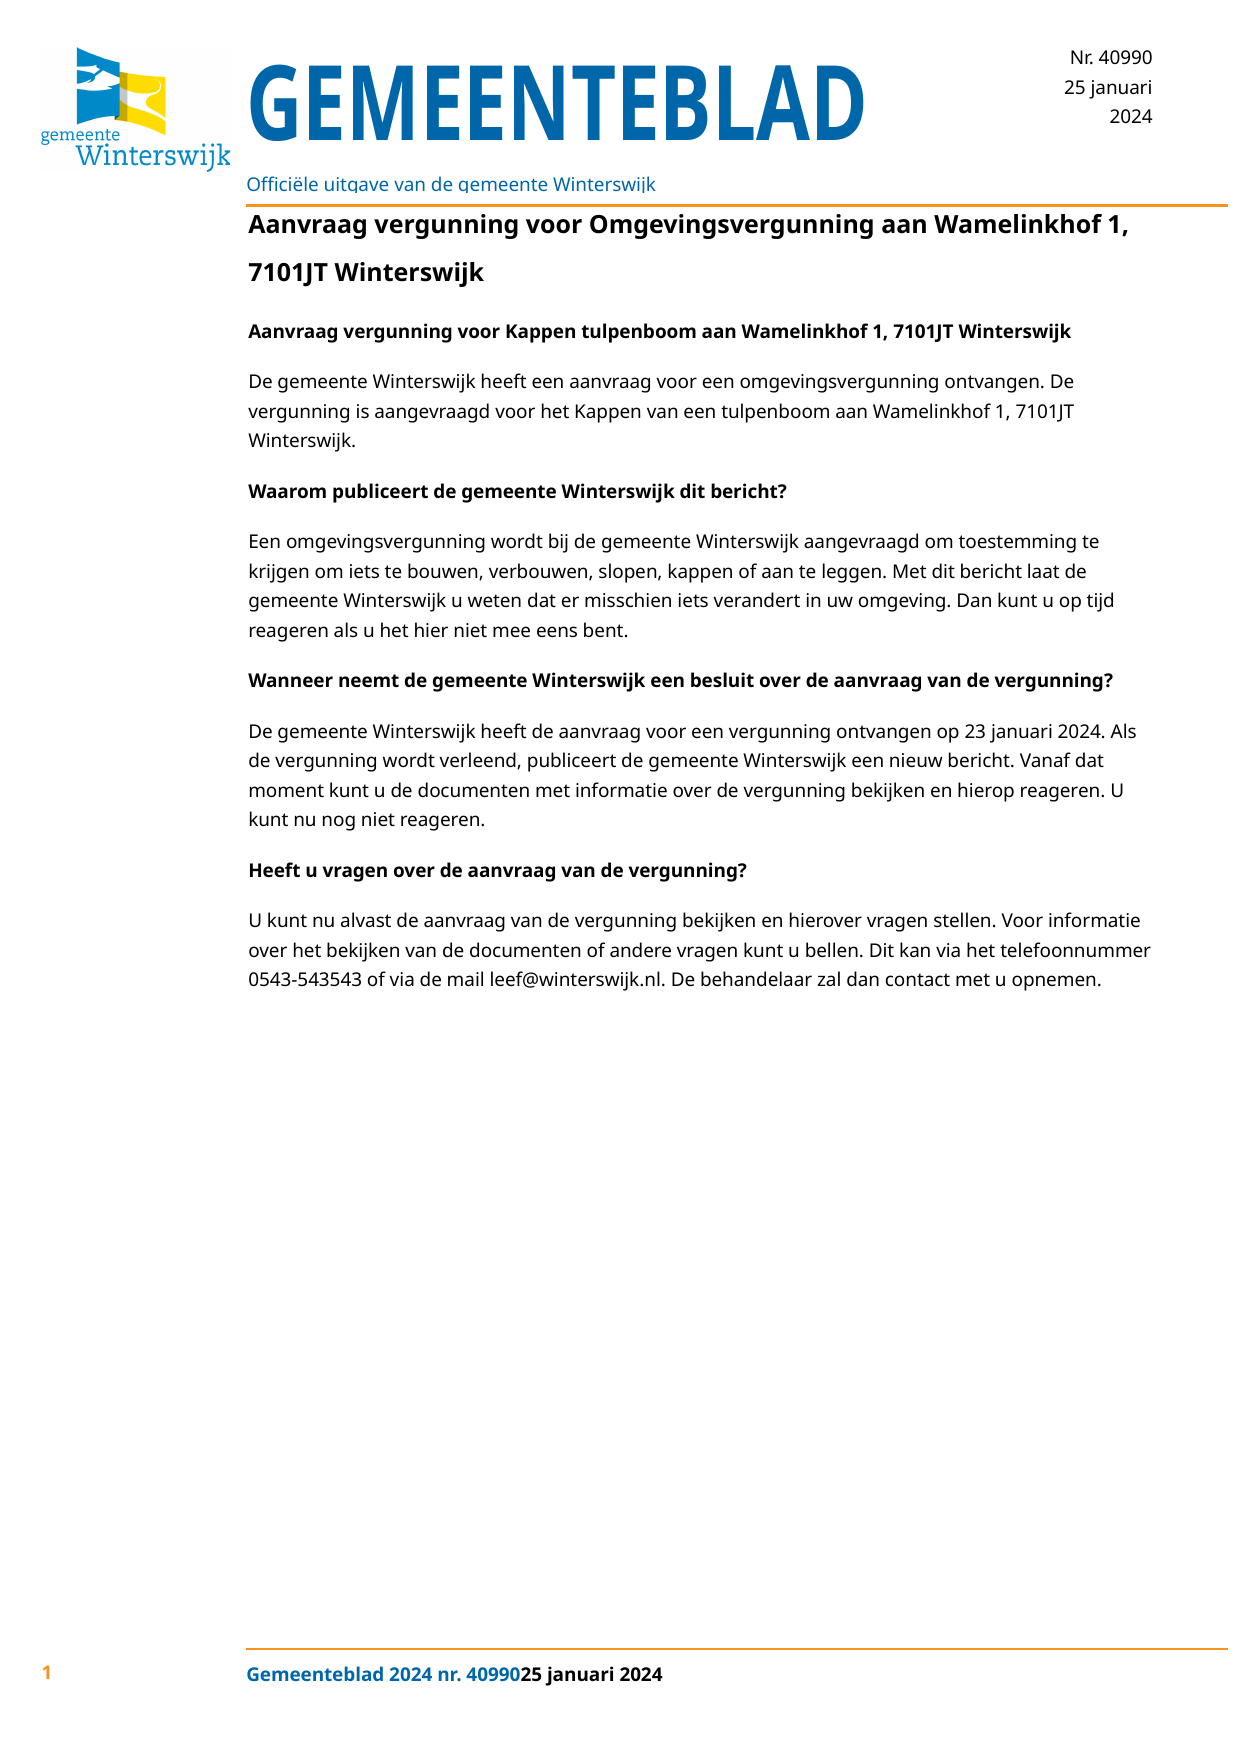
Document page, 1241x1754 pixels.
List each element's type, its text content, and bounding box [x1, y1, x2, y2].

text Wanneer neemt de gemeente Winterswijk een besluit over de aanvraag van de vergunning? [248, 667, 1152, 693]
text Aanvraag vergunning voor Kappen tulpenboom aan Wamelinkhof 1, 7101JT Winterswijk [248, 318, 1152, 344]
text Een omgevingsvergunning wordt bij de gemeente Winterswijk aangevraagd om toestemming te krijgen om iets te bouwen, verbouwen, slopen, kappen of aan te leggen. Met dit bericht laat de gemeente Winterswijk u weten dat er misschien iets verandert in uw omgeving. Dan kunt u op tijd reageren als u het hier niet mee eens bent. [248, 528, 1152, 643]
text De gemeente Winterswijk heeft een aanvraag voor een omgevingsvergunning ontvangen. De vergunning is aangevraagd voor het Kappen van een tulpenboom aan Wamelinkhof 1, 7101JT Winterswijk. [248, 368, 1152, 453]
text U kunt nu alvast de aanvraag van de vergunning bekijken en hierover vragen stellen. Voor informatie over het bekijken van de documenten of andere vragen kunt u bellen. Dit kan via het telefoonnummer 0543-543543 of via de mail leef@winterswijk.nl. De behandelaar zal dan contact met u opnemen. [248, 907, 1152, 992]
picture [41, 47, 231, 172]
text Heeft u vragen over de aanvraag van de vergunning? [248, 857, 1152, 883]
picture [225, 153, 231, 162]
text Waarom publiceert de gemeente Winterswijk dit bericht? [248, 478, 1152, 504]
text De gemeente Winterswijk heeft de aanvraag voor een vergunning ontvangen op 23 januari 2024. Als de vergunning wordt verleend, publiceert de gemeente Winterswijk een nieuw bericht. Vanaf dat moment kunt u de documenten met informatie over de vergunning bekijken en hierop reageren. U kunt nu nog niet reageren. [248, 718, 1152, 832]
text Aanvraag vergunning voor Omgevingsvergunning aan Wamelinkhof 1, 7101JT Winterswijk [248, 207, 1152, 288]
